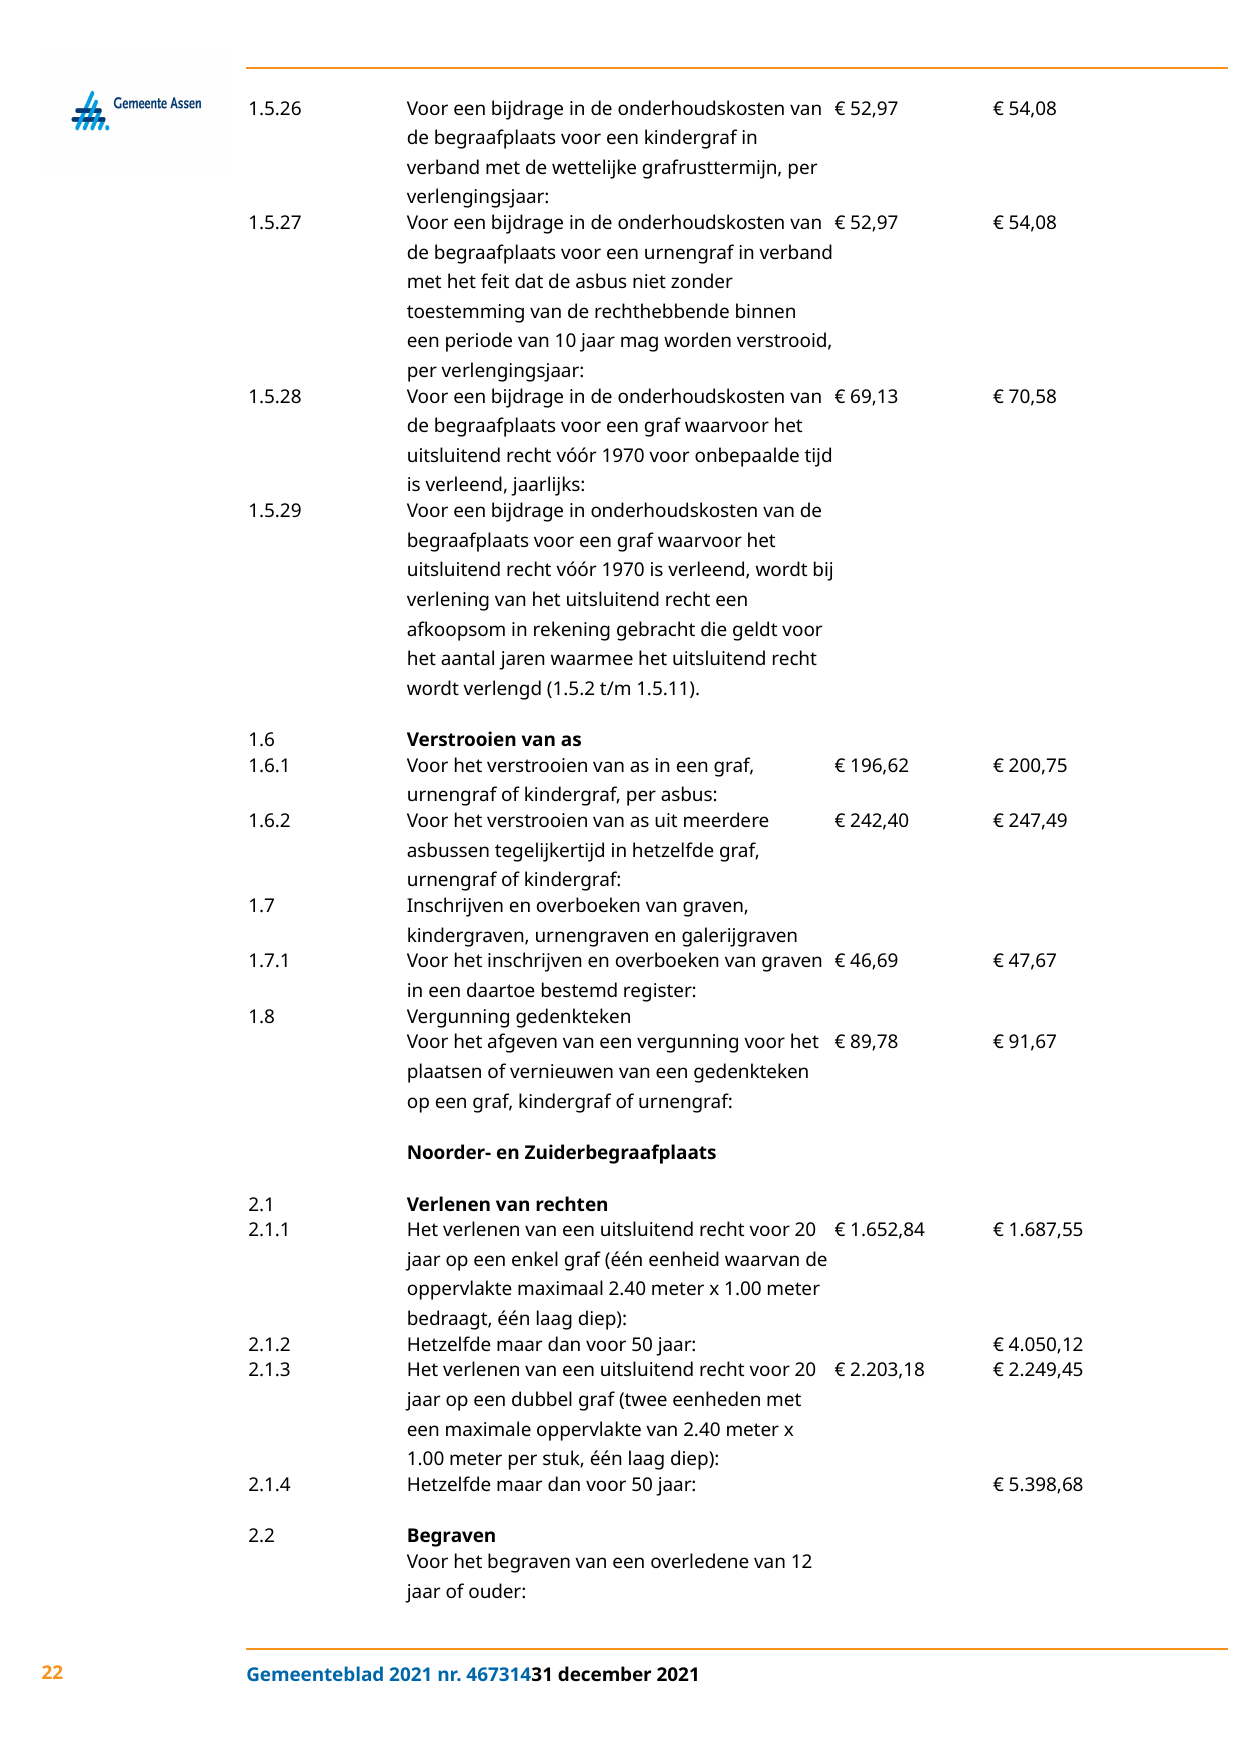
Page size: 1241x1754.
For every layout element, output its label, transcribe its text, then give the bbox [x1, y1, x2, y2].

table_cell Inschrijven en overboeken van graven, kindergraven, urnengraven en galerijgraven [407, 892, 834, 948]
table_cell [993, 1523, 1152, 1548]
table_cell Begraven [407, 1523, 834, 1548]
table_cell 2.1.3 [248, 1357, 407, 1471]
table_cell [993, 726, 1152, 752]
table_cell [993, 892, 1152, 948]
table_cell [834, 1471, 993, 1497]
table_cell [834, 726, 993, 752]
table_cell 1.6 [248, 726, 407, 752]
table_cell [993, 701, 1152, 726]
table_cell € 46,69 [834, 948, 993, 1003]
table_cell [993, 1191, 1152, 1216]
table_cell [834, 1114, 993, 1139]
table_cell Voor een bijdrage in onderhoudskosten van de begraafplaats voor een graf waarvoor het uitsluitend recht vóór 1970 is verleend, wordt bij verlening van het uitsluitend recht een afkoopsom in rekening gebracht die geldt voor het aantal jaren waarmee het uitsluitend recht wordt verlengd (1.5.2 t/m 1.5.11). [407, 498, 834, 701]
picture [41, 47, 231, 172]
table_cell € 70,58 [993, 383, 1152, 497]
table_cell [993, 1003, 1152, 1029]
table_cell € 69,13 [834, 383, 993, 497]
table_cell € 52,97 [834, 95, 993, 209]
table_cell € 89,78 [834, 1029, 993, 1113]
table_cell Verlenen van rechten [407, 1191, 834, 1216]
table_cell Het verlenen van een uitsluitend recht voor 20 jaar op een dubbel graf (twee eenheden met een maximale oppervlakte van 2.40 meter x 1.00 meter per stuk, één laag diep): [407, 1357, 834, 1471]
table_cell 1.6.1 [248, 752, 407, 807]
table_cell 1.5.29 [248, 498, 407, 701]
table_cell € 2.249,45 [993, 1357, 1152, 1471]
table_cell [834, 892, 993, 948]
table_cell [248, 1548, 407, 1604]
table_cell [834, 701, 993, 726]
table_cell [993, 1165, 1152, 1191]
table_cell [834, 1139, 993, 1165]
table_cell [248, 1165, 407, 1191]
table_cell € 1.687,55 [993, 1216, 1152, 1331]
table_cell [407, 1497, 834, 1523]
table_cell 2.2 [248, 1523, 407, 1548]
table_cell [407, 701, 834, 726]
table_cell Voor het afgeven van een vergunning voor het plaatsen of vernieuwen van een gedenkteken op een graf, kindergraf of urnengraf: [407, 1029, 834, 1113]
table_cell € 2.203,18 [834, 1357, 993, 1471]
table_cell 2.1.2 [248, 1331, 407, 1357]
table_cell [407, 1165, 834, 1191]
table_cell [834, 1497, 993, 1523]
table_cell [407, 1114, 834, 1139]
table_cell [248, 1139, 407, 1165]
table_cell [834, 1548, 993, 1604]
table_cell Noorder- en Zuiderbegraafplaats [407, 1139, 834, 1165]
table_cell € 47,67 [993, 948, 1152, 1003]
table_cell [993, 1548, 1152, 1604]
table_cell € 200,75 [993, 752, 1152, 807]
table_cell 1.8 [248, 1003, 407, 1029]
table_cell [248, 1114, 407, 1139]
table_cell 2.1.4 [248, 1471, 407, 1497]
table_cell Voor een bijdrage in de onderhoudskosten van de begraafplaats voor een urnengraf in verband met het feit dat de asbus niet zonder toestemming van de rechthebbende binnen een periode van 10 jaar mag worden verstrooid, per verlengingsjaar: [407, 209, 834, 383]
table_cell € 52,97 [834, 209, 993, 383]
table_cell Verstrooien van as [407, 726, 834, 752]
table_cell [248, 701, 407, 726]
table_cell 2.1 [248, 1191, 407, 1216]
table_cell Hetzelfde maar dan voor 50 jaar: [407, 1331, 834, 1357]
table_cell [248, 1029, 407, 1113]
table_cell Het verlenen van een uitsluitend recht voor 20 jaar op een enkel graf (één eenheid waarvan de oppervlakte maximaal 2.40 meter x 1.00 meter bedraagt, één laag diep): [407, 1216, 834, 1331]
table_cell € 91,67 [993, 1029, 1152, 1113]
table_cell Voor het inschrijven en overboeken van graven in een daartoe bestemd register: [407, 948, 834, 1003]
table_cell € 196,62 [834, 752, 993, 807]
table_cell € 242,40 [834, 808, 993, 892]
table_cell 1.5.27 [248, 209, 407, 383]
table_cell [834, 498, 993, 701]
table_cell [834, 1523, 993, 1548]
table_cell € 54,08 [993, 209, 1152, 383]
table_cell 1.5.26 [248, 95, 407, 209]
table_cell Voor het verstrooien van as uit meerdere asbussen tegelijkertijd in hetzelfde graf, urnengraf of kindergraf: [407, 808, 834, 892]
table_cell € 1.652,84 [834, 1216, 993, 1331]
table_cell 1.7.1 [248, 948, 407, 1003]
table_cell [993, 1497, 1152, 1523]
table_cell [834, 1331, 993, 1357]
table_cell 2.1.1 [248, 1216, 407, 1331]
table_cell [993, 498, 1152, 701]
table_cell € 4.050,12 [993, 1331, 1152, 1357]
table_cell Voor een bijdrage in de onderhoudskosten van de begraafplaats voor een graf waarvoor het uitsluitend recht vóór 1970 voor onbepaalde tijd is verleend, jaarlijks: [407, 383, 834, 497]
table_cell 1.6.2 [248, 808, 407, 892]
table_cell Voor het begraven van een overledene van 12 jaar of ouder: [407, 1548, 834, 1604]
table_cell [993, 1139, 1152, 1165]
table_cell Hetzelfde maar dan voor 50 jaar: [407, 1471, 834, 1497]
table_cell [993, 1114, 1152, 1139]
table_cell 1.5.28 [248, 383, 407, 497]
table_cell [834, 1191, 993, 1216]
table_cell € 54,08 [993, 95, 1152, 209]
table_cell Voor het verstrooien van as in een graf, urnengraf of kindergraf, per asbus: [407, 752, 834, 807]
table_cell Vergunning gedenkteken [407, 1003, 834, 1029]
table_cell [248, 1497, 407, 1523]
table_cell € 247,49 [993, 808, 1152, 892]
table_cell [834, 1003, 993, 1029]
table_cell [834, 1165, 993, 1191]
table_cell 1.7 [248, 892, 407, 948]
table_cell Voor een bijdrage in de onderhoudskosten van de begraafplaats voor een kindergraf in verband met de wettelijke grafrusttermijn, per verlengingsjaar: [407, 95, 834, 209]
table_cell € 5.398,68 [993, 1471, 1152, 1497]
